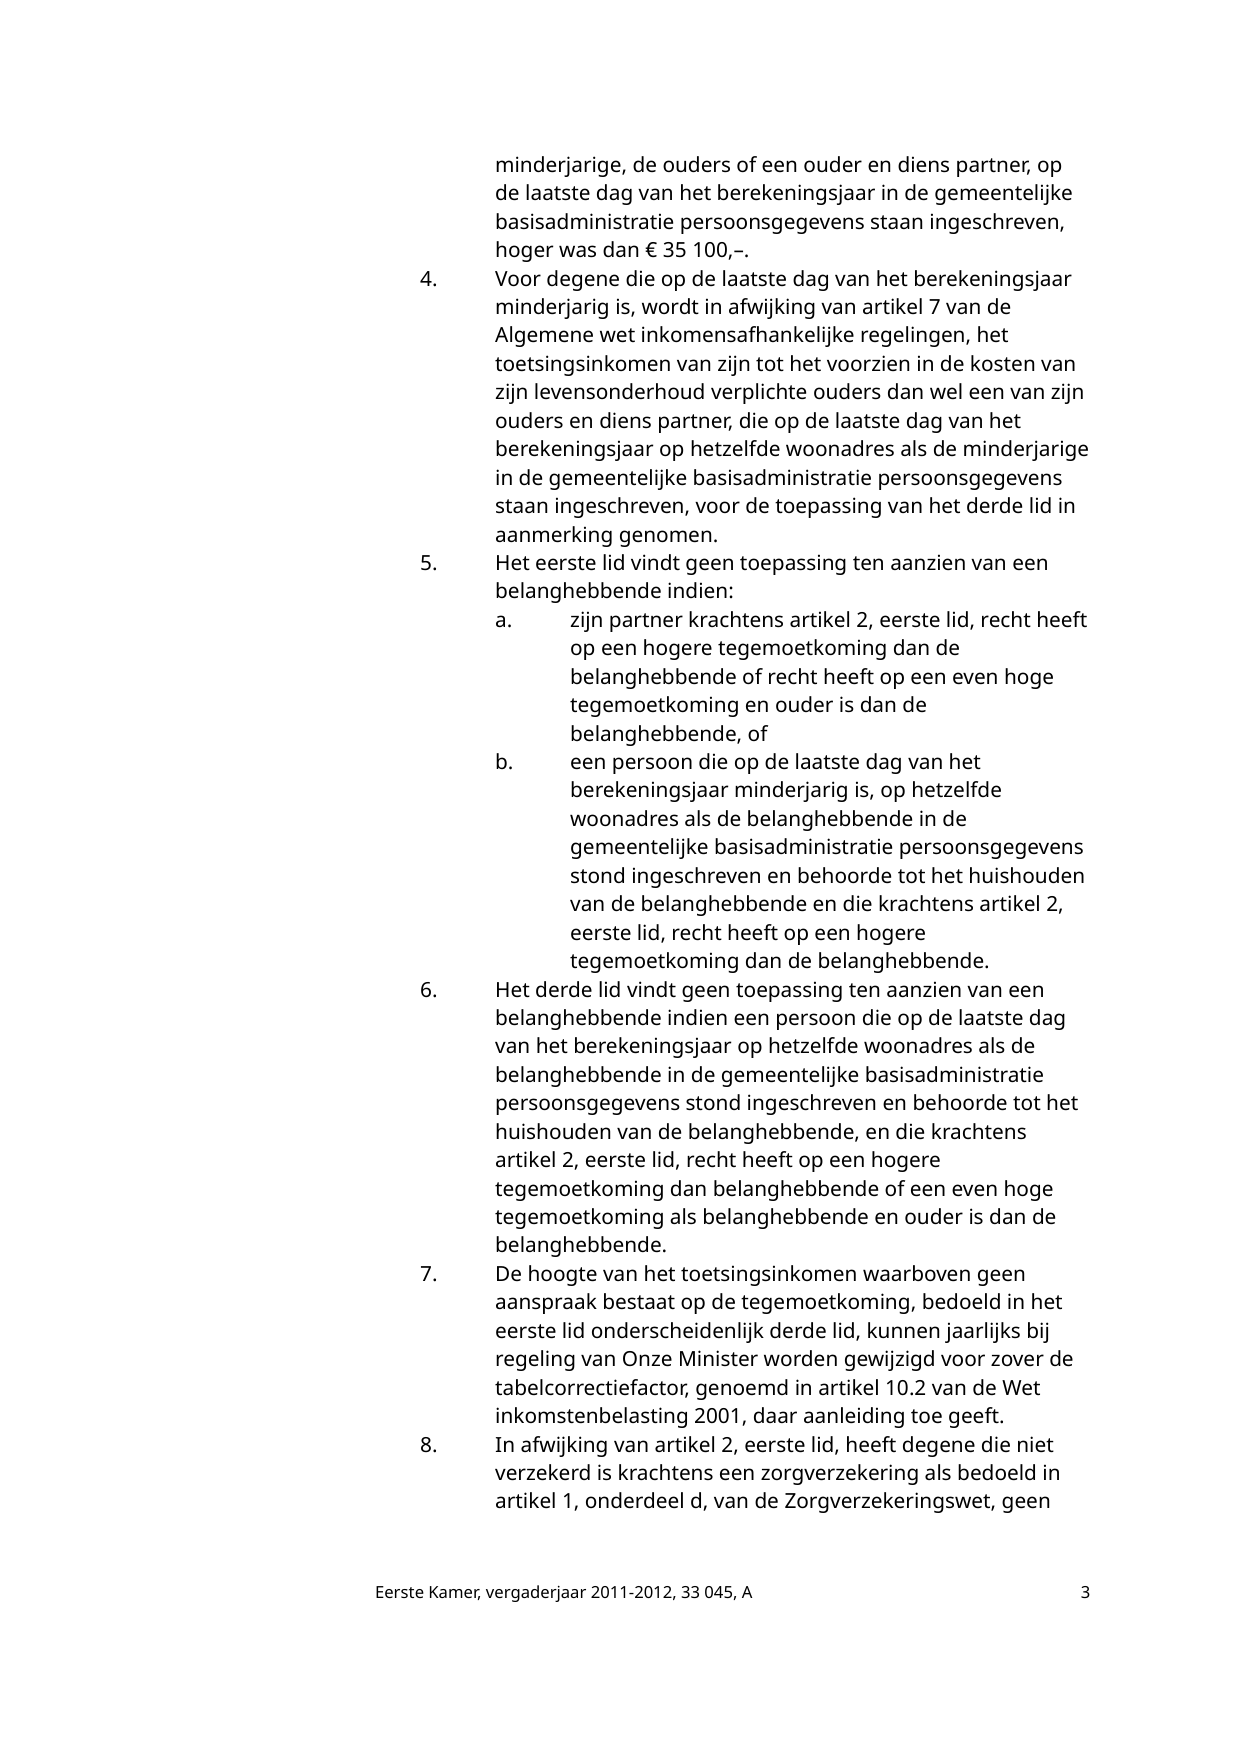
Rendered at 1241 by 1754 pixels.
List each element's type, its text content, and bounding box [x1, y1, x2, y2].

list In afwijking van artikel 2, eerste lid, heeft degene die niet verzekerd is krachtens een zorgverzekering als bedoeld in artikel 1, onderdeel d, van de Zorgverzekeringswet, geen [420, 1430, 1090, 1515]
list De hoogte van het toetsingsinkomen waarboven geen aanspraak bestaat op de tegemoetkoming, bedoeld in het eerste lid onderscheidenlijk derde lid, kunnen jaarlijks bij regeling van Onze Minister worden gewijzigd voor zover de tabelcorrectiefactor, genoemd in artikel 10.2 van de Wet inkomstenbelasting 2001, daar aanleiding toe geeft. [420, 1259, 1090, 1430]
list Het eerste lid vindt geen toepassing ten aanzien van een belanghebbende indien: [420, 548, 1090, 605]
list een persoon die op de laatste dag van het berekeningsjaar minderjarig is, op hetzelfde woonadres als de belanghebbende in de gemeentelijke basisadministratie persoonsgegevens stond ingeschreven en behoorde tot het huishouden van de belanghebbende en die krachtens artikel 2, eerste lid, recht heeft op een hogere tegemoetkoming dan de belanghebbende. [495, 747, 1090, 975]
list minderjarige, de ouders of een ouder en diens partner, op de laatste dag van het berekeningsjaar in de gemeentelijke basisadministratie persoonsgegevens staan ingeschreven, hoger was dan € 35 100,–. [420, 150, 1090, 264]
list Voor degene die op de laatste dag van het berekeningsjaar minderjarig is, wordt in afwijking van artikel 7 van de Algemene wet inkomensafhankelijke regelingen, het toetsingsinkomen van zijn tot het voorzien in de kosten van zijn levensonderhoud verplichte ouders dan wel een van zijn ouders en diens partner, die op de laatste dag van het berekeningsjaar op hetzelfde woonadres als de minderjarige in de gemeentelijke basisadministratie persoonsgegevens staan ingeschreven, voor de toepassing van het derde lid in aanmerking genomen. [420, 264, 1090, 548]
list zijn partner krachtens artikel 2, eerste lid, recht heeft op een hogere tegemoetkoming dan de belanghebbende of recht heeft op een even hoge tegemoetkoming en ouder is dan de belanghebbende, of [495, 605, 1090, 747]
list Het derde lid vindt geen toepassing ten aanzien van een belanghebbende indien een persoon die op de laatste dag van het berekeningsjaar op hetzelfde woonadres als de belanghebbende in de gemeentelijke basisadministratie persoonsgegevens stond ingeschreven en behoorde tot het huishouden van de belanghebbende, en die krachtens artikel 2, eerste lid, recht heeft op een hogere tegemoetkoming dan belanghebbende of een even hoge tegemoetkoming als belanghebbende en ouder is dan de belanghebbende. [420, 975, 1090, 1259]
